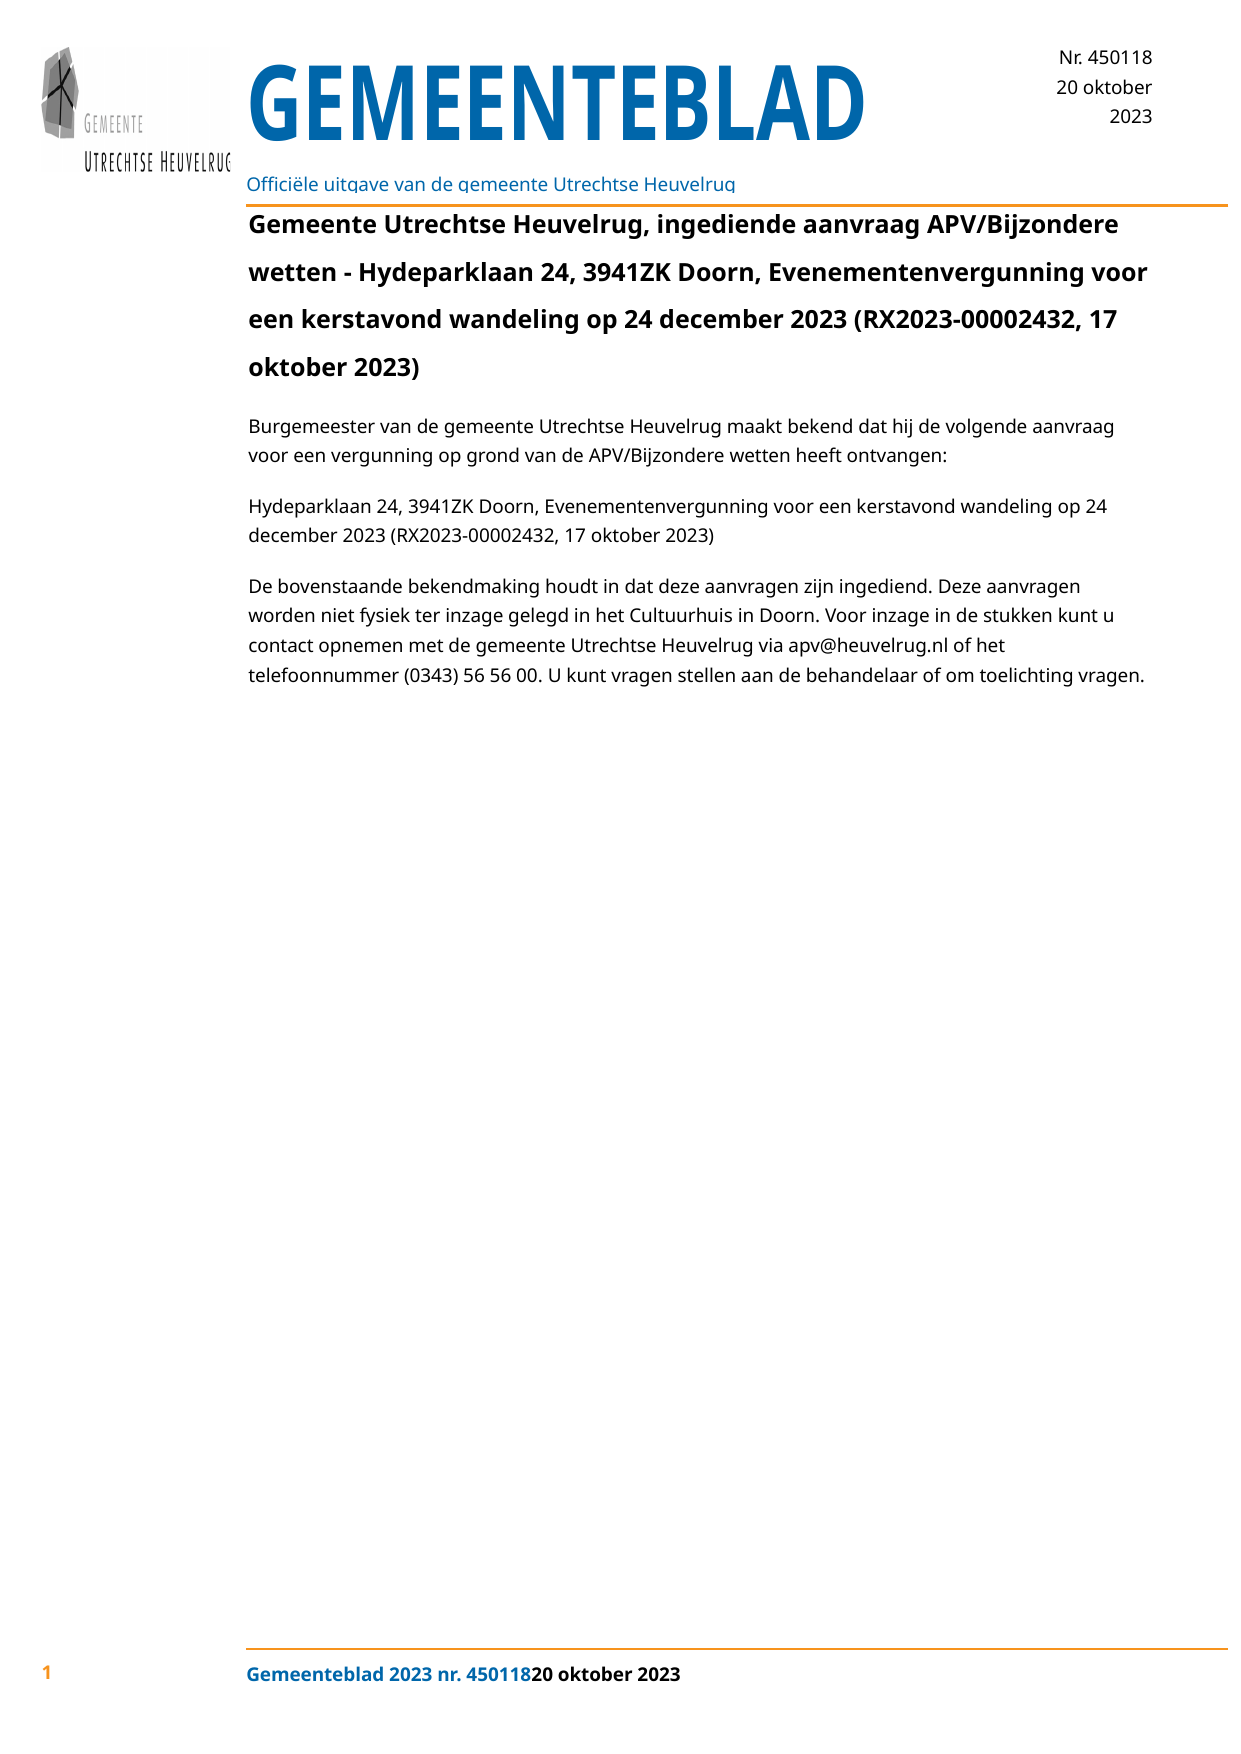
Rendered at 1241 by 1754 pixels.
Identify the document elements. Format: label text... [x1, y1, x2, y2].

text Hydeparklaan 24, 3941ZK Doorn, Evenementenvergunning voor een kerstavond wandeling op 24 december 2023 (RX2023-00002432, 17 oktober 2023) [248, 493, 1152, 548]
picture [41, 47, 231, 172]
text De bovenstaande bekendmaking houdt in dat deze aanvragen zijn ingediend. Deze aanvragen worden niet fysiek ter inzage gelegd in het Cultuurhuis in Doorn. Voor inzage in de stukken kunt u contact opnemen met de gemeente Utrechtse Heuvelrug via apv@heuvelrug.nl of het telefoonnummer (0343) 56 56 00. U kunt vragen stellen aan de behandelaar of om toelichting vragen. [248, 573, 1152, 688]
text Burgemeester van de gemeente Utrechtse Heuvelrug maakt bekend dat hij de volgende aanvraag voor een vergunning op grond van de APV/Bijzondere wetten heeft ontvangen: [248, 413, 1152, 468]
text Gemeente Utrechtse Heuvelrug, ingediende aanvraag APV/Bijzondere wetten - Hydeparklaan 24, 3941ZK Doorn, Evenementenvergunning voor een kerstavond wandeling op 24 december 2023 (RX2023-00002432, 17 oktober 2023) [248, 207, 1152, 384]
